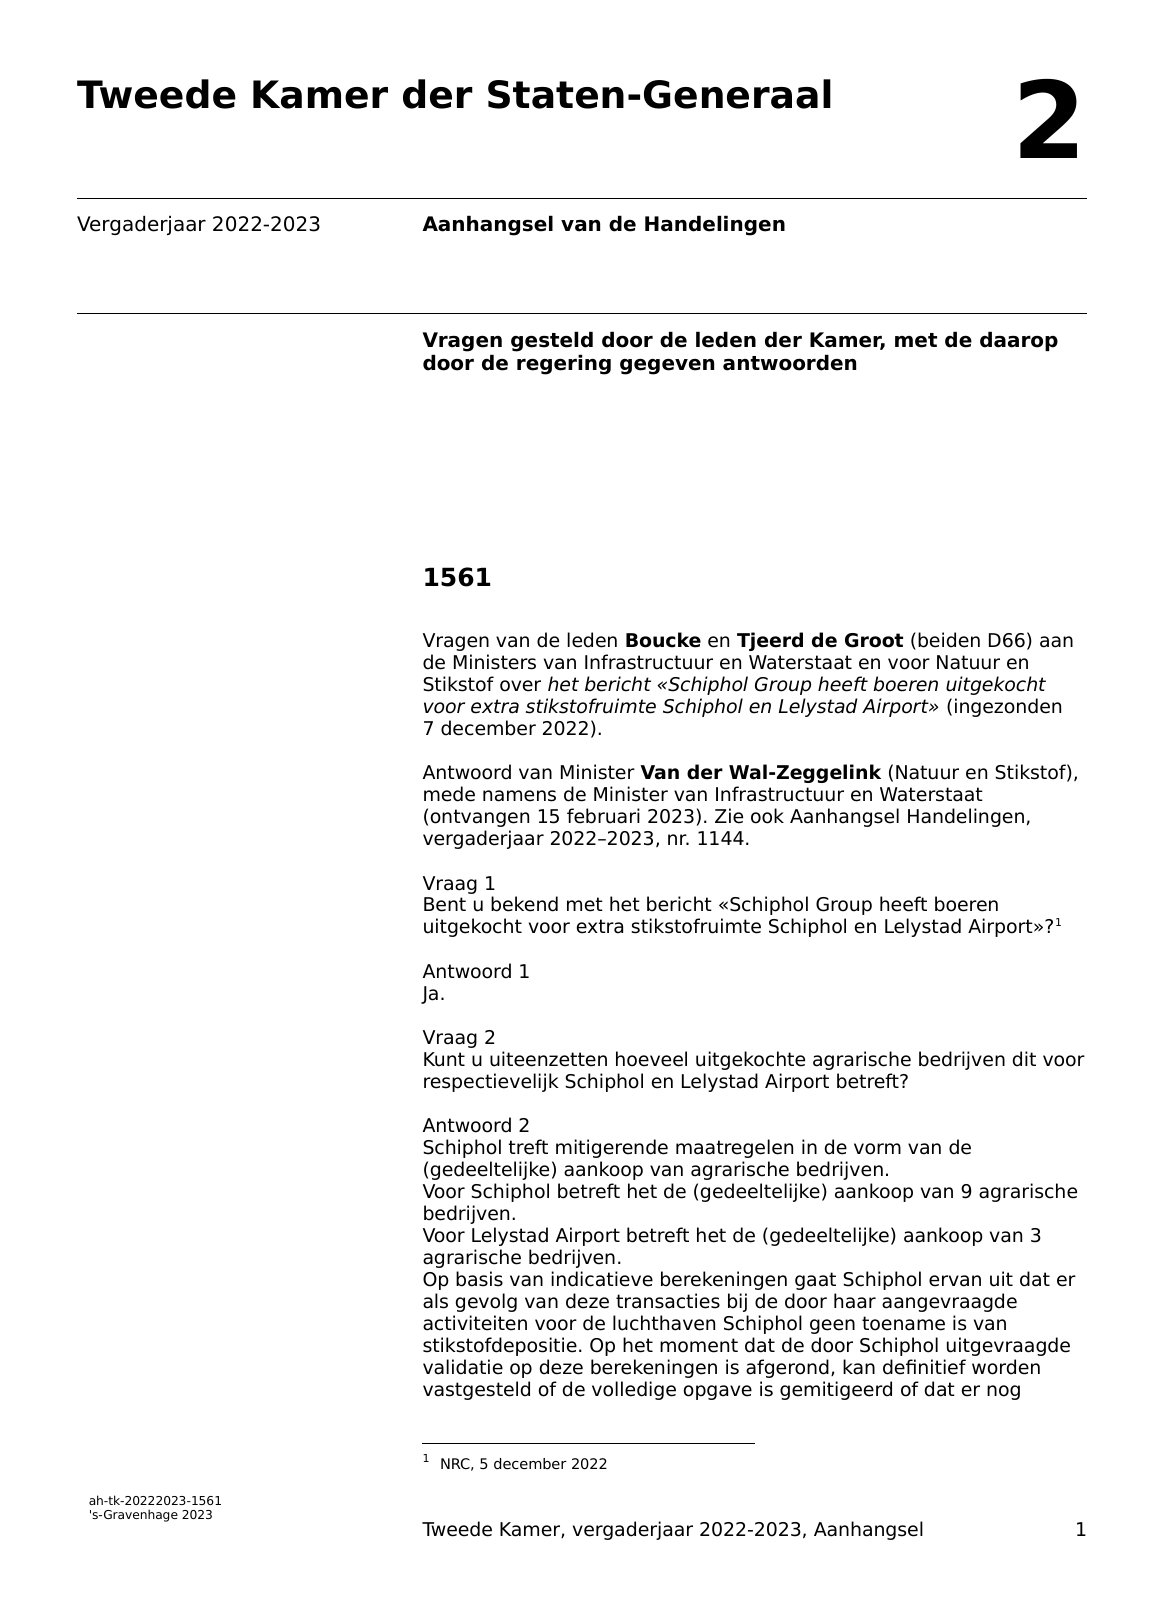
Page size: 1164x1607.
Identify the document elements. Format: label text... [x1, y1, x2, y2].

text Voor Lelystad Airport betreft het de (gedeeltelijke) aankoop van 3 agrarische bedrijven. [422, 1225, 1087, 1269]
text 1561 [422, 563, 1087, 592]
table_header Tweede Kamer der Staten-Generaal [77, 59, 886, 198]
text Vragen van de leden Boucke en Tjeerd de Groot (beiden D66) aan de Ministers van Infrastructuur en Waterstaat en voor Natuur en Stikstof over het bericht «Schiphol Group heeft boeren uitgekocht voor extra stikstofruimte Schiphol en Lelystad Airport» (ingezonden 7 december 2022). [422, 630, 1087, 740]
text Bent u bekend met het bericht «Schiphol Group heeft boeren uitgekocht voor extra stikstofruimte Schiphol en Lelystad Airport»? [422, 894, 1087, 938]
table_cell [77, 314, 422, 375]
text Vraag 2 [422, 1027, 1087, 1049]
text Voor Schiphol betreft het de (gedeeltelijke) aankoop van 9 agrarische bedrijven. [422, 1181, 1087, 1225]
table_header 2 [886, 59, 1087, 198]
text Ja. [422, 982, 1087, 1004]
text ah-tk-20222023-1561 [88, 1494, 323, 1508]
table_cell Vergaderjaar 2022-2023 [77, 199, 422, 313]
text Schiphol treft mitigerende maatregelen in de vorm van de (gedeeltelijke) aankoop van agrarische bedrijven. [422, 1137, 1087, 1181]
table_cell Aanhangsel van de Handelingen [422, 199, 1087, 313]
text 's-Gravenhage 2023 [88, 1508, 323, 1522]
text Op basis van indicatieve berekeningen gaat Schiphol ervan uit dat er als gevolg van deze transacties bij de door haar aangevraagde activiteiten voor de luchthaven Schiphol geen toename is van stikstofdepositie. Op het moment dat de door Schiphol uitgevraagde validatie op deze berekeningen is afgerond, kan definitief worden vastgesteld of de volledige opgave is gemitigeerd of dat er nog [422, 1269, 1087, 1401]
text Vraag 1 [422, 872, 1087, 894]
text NRC, 5 december 2022 [422, 1452, 1087, 1474]
table_cell Vragen gesteld door de leden der Kamer, met de daarop door de regering gegeven antwoorden [422, 314, 1087, 375]
text Kunt u uiteenzetten hoeveel uitgekochte agrarische bedrijven dit voor respectievelijk Schiphol en Lelystad Airport betreft? [422, 1049, 1087, 1093]
text Antwoord 1 [422, 961, 1087, 982]
text Antwoord van Minister Van der Wal-Zeggelink (Natuur en Stikstof), mede namens de Minister van Infrastructuur en Waterstaat (ontvangen 15 februari 2023). Zie ook Aanhangsel Handelingen, vergaderjaar 2022–2023, nr. 1144. [422, 762, 1087, 850]
text Antwoord 2 [422, 1115, 1087, 1137]
